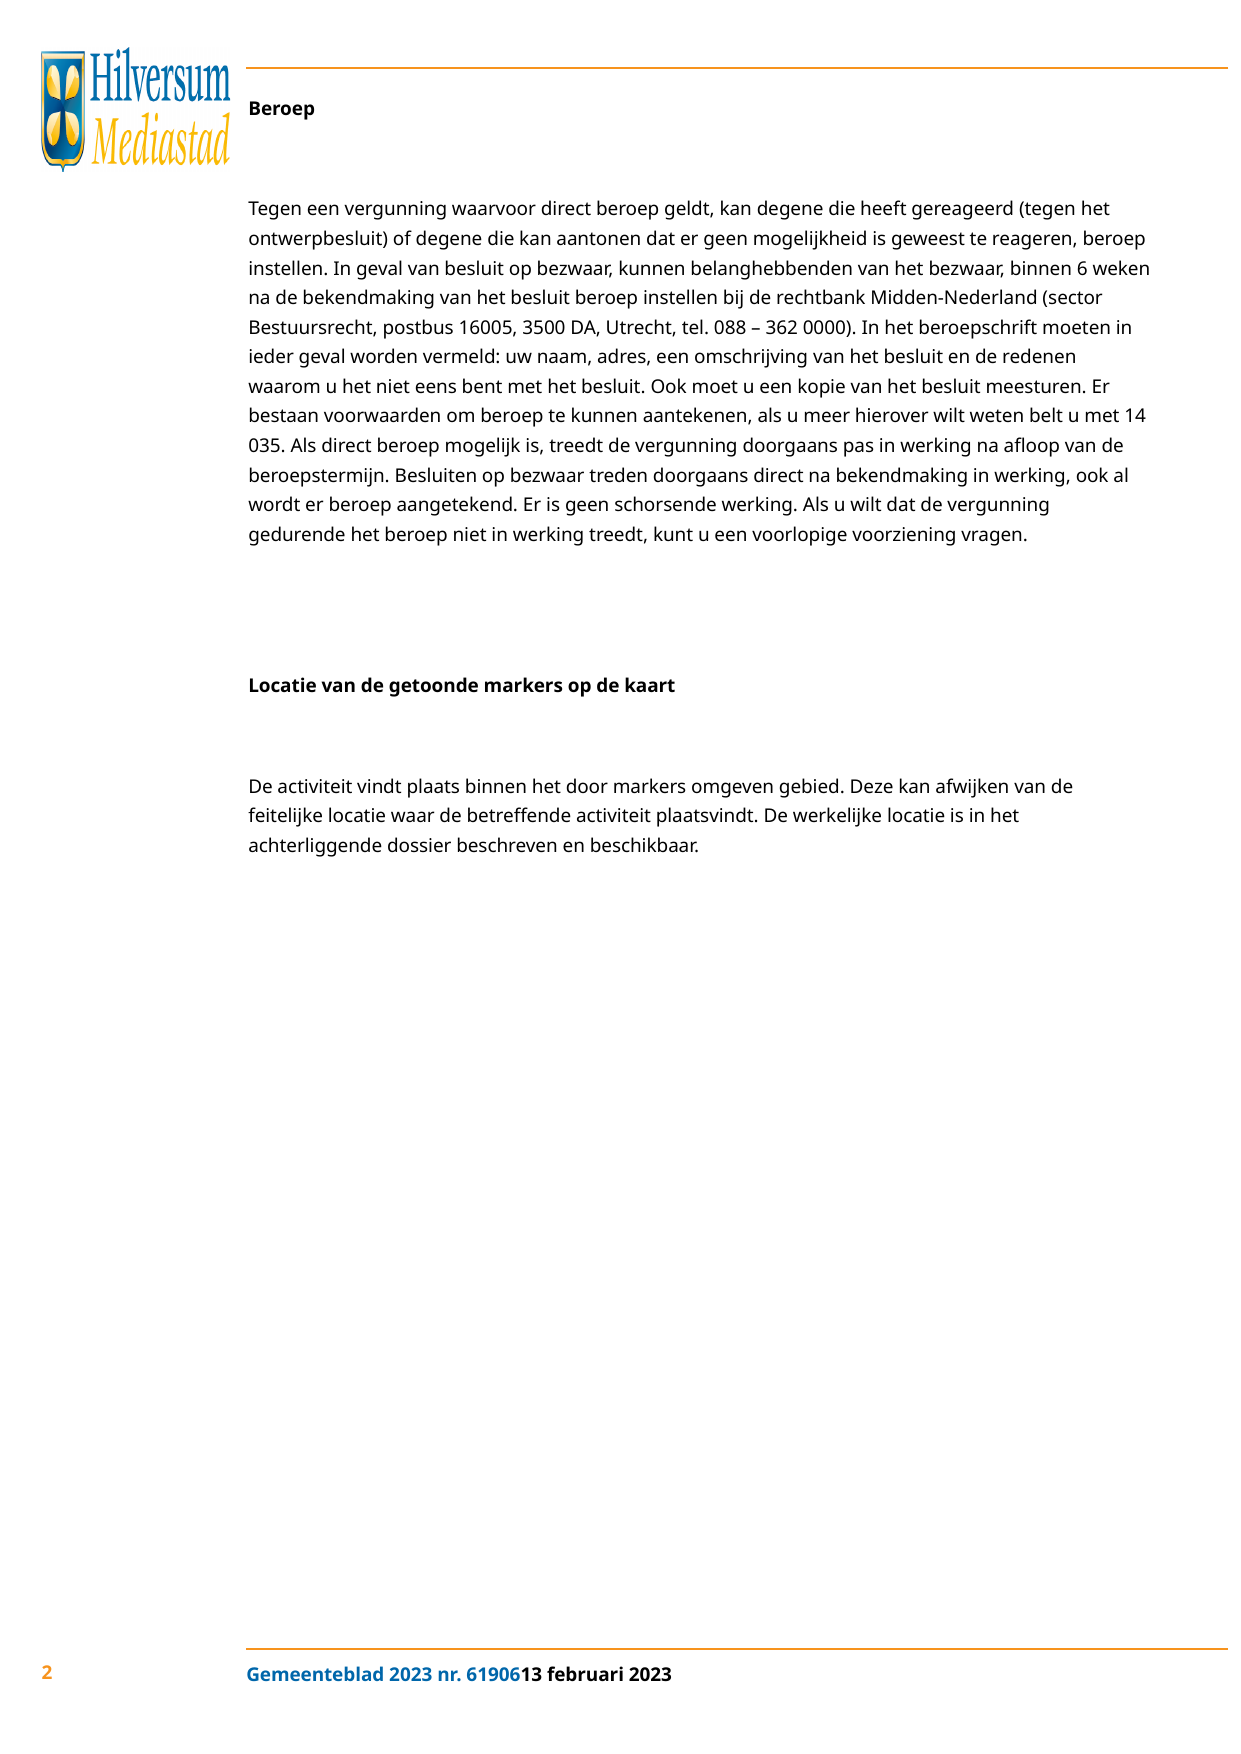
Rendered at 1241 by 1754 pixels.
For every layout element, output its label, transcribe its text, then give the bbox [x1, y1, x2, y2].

text Locatie van de getoonde markers op de kaart [248, 672, 1152, 698]
picture [41, 47, 231, 172]
text De activiteit vindt plaats binnen het door markers omgeven gebied. Deze kan afwijken van de feitelijke locatie waar de betreffende activiteit plaatsvindt. De werkelijke locatie is in het achterliggende dossier beschreven en beschikbaar. [248, 773, 1152, 858]
text Tegen een vergunning waarvoor direct beroep geldt, kan degene die heeft gereageerd (tegen het ontwerpbesluit) of degene die kan aantonen dat er geen mogelijkheid is geweest te reageren, beroep instellen. In geval van besluit op bezwaar, kunnen belanghebbenden van het bezwaar, binnen 6 weken na de bekendmaking van het besluit beroep instellen bij de rechtbank Midden-Nederland (sector Bestuursrecht, postbus 16005, 3500 DA, Utrecht, tel. 088 – 362 0000). In het beroepschrift moeten in ieder geval worden vermeld: uw naam, adres, een omschrijving van het besluit en de redenen waarom u het niet eens bent met het besluit. Ook moet u een kopie van het besluit meesturen. Er bestaan voorwaarden om beroep te kunnen aantekenen, als u meer hierover wilt weten belt u met 14 035. Als direct beroep mogelijk is, treedt de vergunning doorgaans pas in werking na afloop van de beroepstermijn. Besluiten op bezwaar treden doorgaans direct na bekendmaking in werking, ook al wordt er beroep aangetekend. Er is geen schorsende werking. Als u wilt dat de vergunning gedurende het beroep niet in werking treedt, kunt u een voorlopige voorziening vragen. [248, 196, 1152, 547]
text Beroep [248, 95, 1152, 121]
